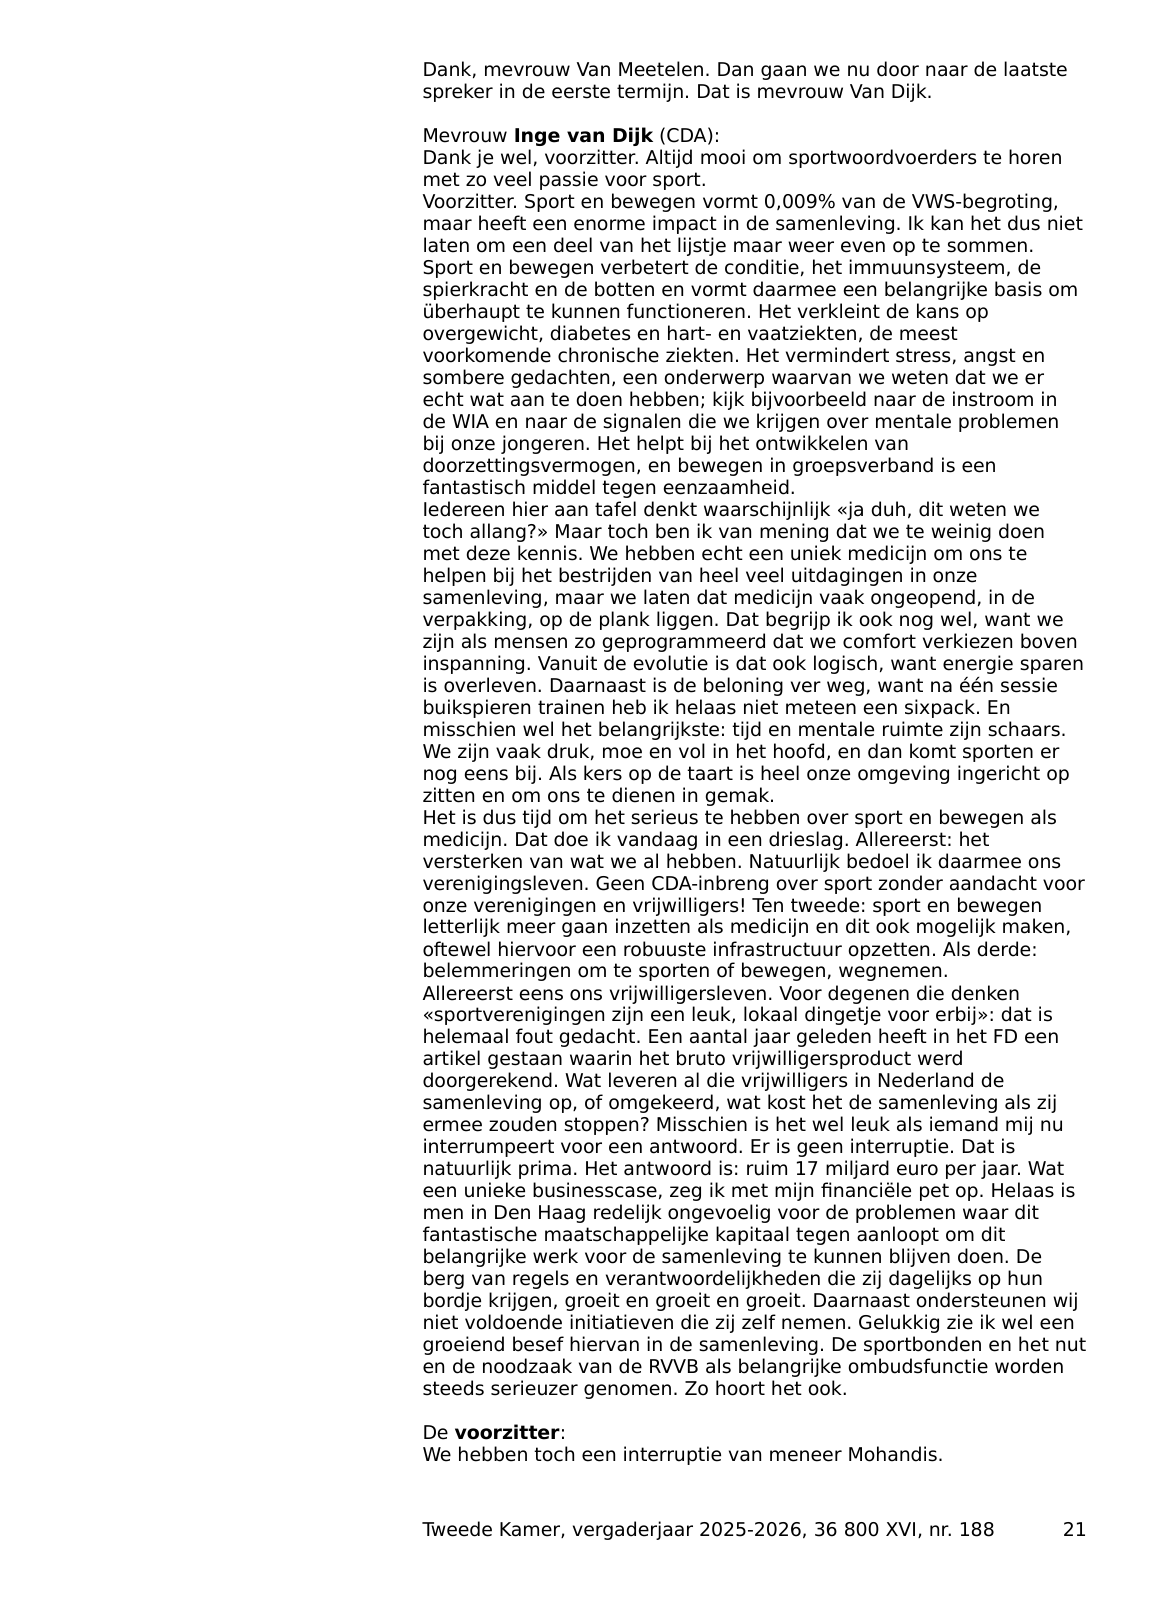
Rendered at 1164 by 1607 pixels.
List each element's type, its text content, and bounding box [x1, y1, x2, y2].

text Het is dus tijd om het serieus te hebben over sport en bewegen als medicijn. Dat doe ik vandaag in een drieslag. Allereerst: het versterken van wat we al hebben. Natuurlijk bedoel ik daarmee ons verenigingsleven. Geen CDA-inbreng over sport zonder aandacht voor onze verenigingen en vrijwilligers! Ten tweede: sport en bewegen letterlijk meer gaan inzetten als medicijn en dit ook mogelijk maken, oftewel hiervoor een robuuste infrastructuur opzetten. Als derde: belemmeringen om te sporten of bewegen, wegnemen. [422, 807, 1087, 982]
text We hebben toch een interruptie van meneer Mohandis. [422, 1444, 1087, 1466]
text De voorzitter: [422, 1422, 1087, 1444]
text Iedereen hier aan tafel denkt waarschijnlijk «ja duh, dit weten we toch allang?» Maar toch ben ik van mening dat we te weinig doen met deze kennis. We hebben echt een uniek medicijn om ons te helpen bij het bestrijden van heel veel uitdagingen in onze samenleving, maar we laten dat medicijn vaak ongeopend, in de verpakking, op de plank liggen. Dat begrijp ik ook nog wel, want we zijn als mensen zo geprogrammeerd dat we comfort verkiezen boven inspanning. Vanuit de evolutie is dat ook logisch, want energie sparen is overleven. Daarnaast is de beloning ver weg, want na één sessie buikspieren trainen heb ik helaas niet meteen een sixpack. En misschien wel het belangrijkste: tijd en mentale ruimte zijn schaars. We zijn vaak druk, moe en vol in het hoofd, en dan komt sporten er nog eens bij. Als kers op de taart is heel onze omgeving ingericht op zitten en om ons te dienen in gemak. [422, 499, 1087, 807]
text Voorzitter. Sport en bewegen vormt 0,009% van de VWS-begroting, maar heeft een enorme impact in de samenleving. Ik kan het dus niet laten om een deel van het lijstje maar weer even op te sommen. Sport en bewegen verbetert de conditie, het immuunsysteem, de spierkracht en de botten en vormt daarmee een belangrijke basis om überhaupt te kunnen functioneren. Het verkleint de kans op overgewicht, diabetes en hart- en vaatziekten, de meest voorkomende chronische ziekten. Het vermindert stress, angst en sombere gedachten, een onderwerp waarvan we weten dat we er echt wat aan te doen hebben; kijk bijvoorbeeld naar de instroom in de WIA en naar de signalen die we krijgen over mentale problemen bij onze jongeren. Het helpt bij het ontwikkelen van doorzettingsvermogen, en bewegen in groepsverband is een fantastisch middel tegen eenzaamheid. [422, 191, 1087, 499]
text Allereerst eens ons vrijwilligersleven. Voor degenen die denken «sportverenigingen zijn een leuk, lokaal dingetje voor erbij»: dat is helemaal fout gedacht. Een aantal jaar geleden heeft in het FD een artikel gestaan waarin het bruto vrijwilligersproduct werd doorgerekend. Wat leveren al die vrijwilligers in Nederland de samenleving op, of omgekeerd, wat kost het de samenleving als zij ermee zouden stoppen? Misschien is het wel leuk als iemand mij nu interrumpeert voor een antwoord. Er is geen interruptie. Dat is natuurlijk prima. Het antwoord is: ruim 17 miljard euro per jaar. Wat een unieke businesscase, zeg ik met mijn financiële pet op. Helaas is men in Den Haag redelijk ongevoelig voor de problemen waar dit fantastische maatschappelijke kapitaal tegen aanloopt om dit belangrijke werk voor de samenleving te kunnen blijven doen. De berg van regels en verantwoordelijkheden die zij dagelijks op hun bordje krijgen, groeit en groeit en groeit. Daarnaast ondersteunen wij niet voldoende initiatieven die zij zelf nemen. Gelukkig zie ik wel een groeiend besef hiervan in de samenleving. De sportbonden en het nut en de noodzaak van de RVVB als belangrijke ombudsfunctie worden steeds serieuzer genomen. Zo hoort het ook. [422, 982, 1087, 1400]
text Dank je wel, voorzitter. Altijd mooi om sportwoordvoerders te horen met zo veel passie voor sport. [422, 147, 1087, 191]
text Dank, mevrouw Van Meetelen. Dan gaan we nu door naar de laatste spreker in de eerste termijn. Dat is mevrouw Van Dijk. [422, 59, 1087, 103]
text Mevrouw Inge van Dijk (CDA): [422, 125, 1087, 147]
